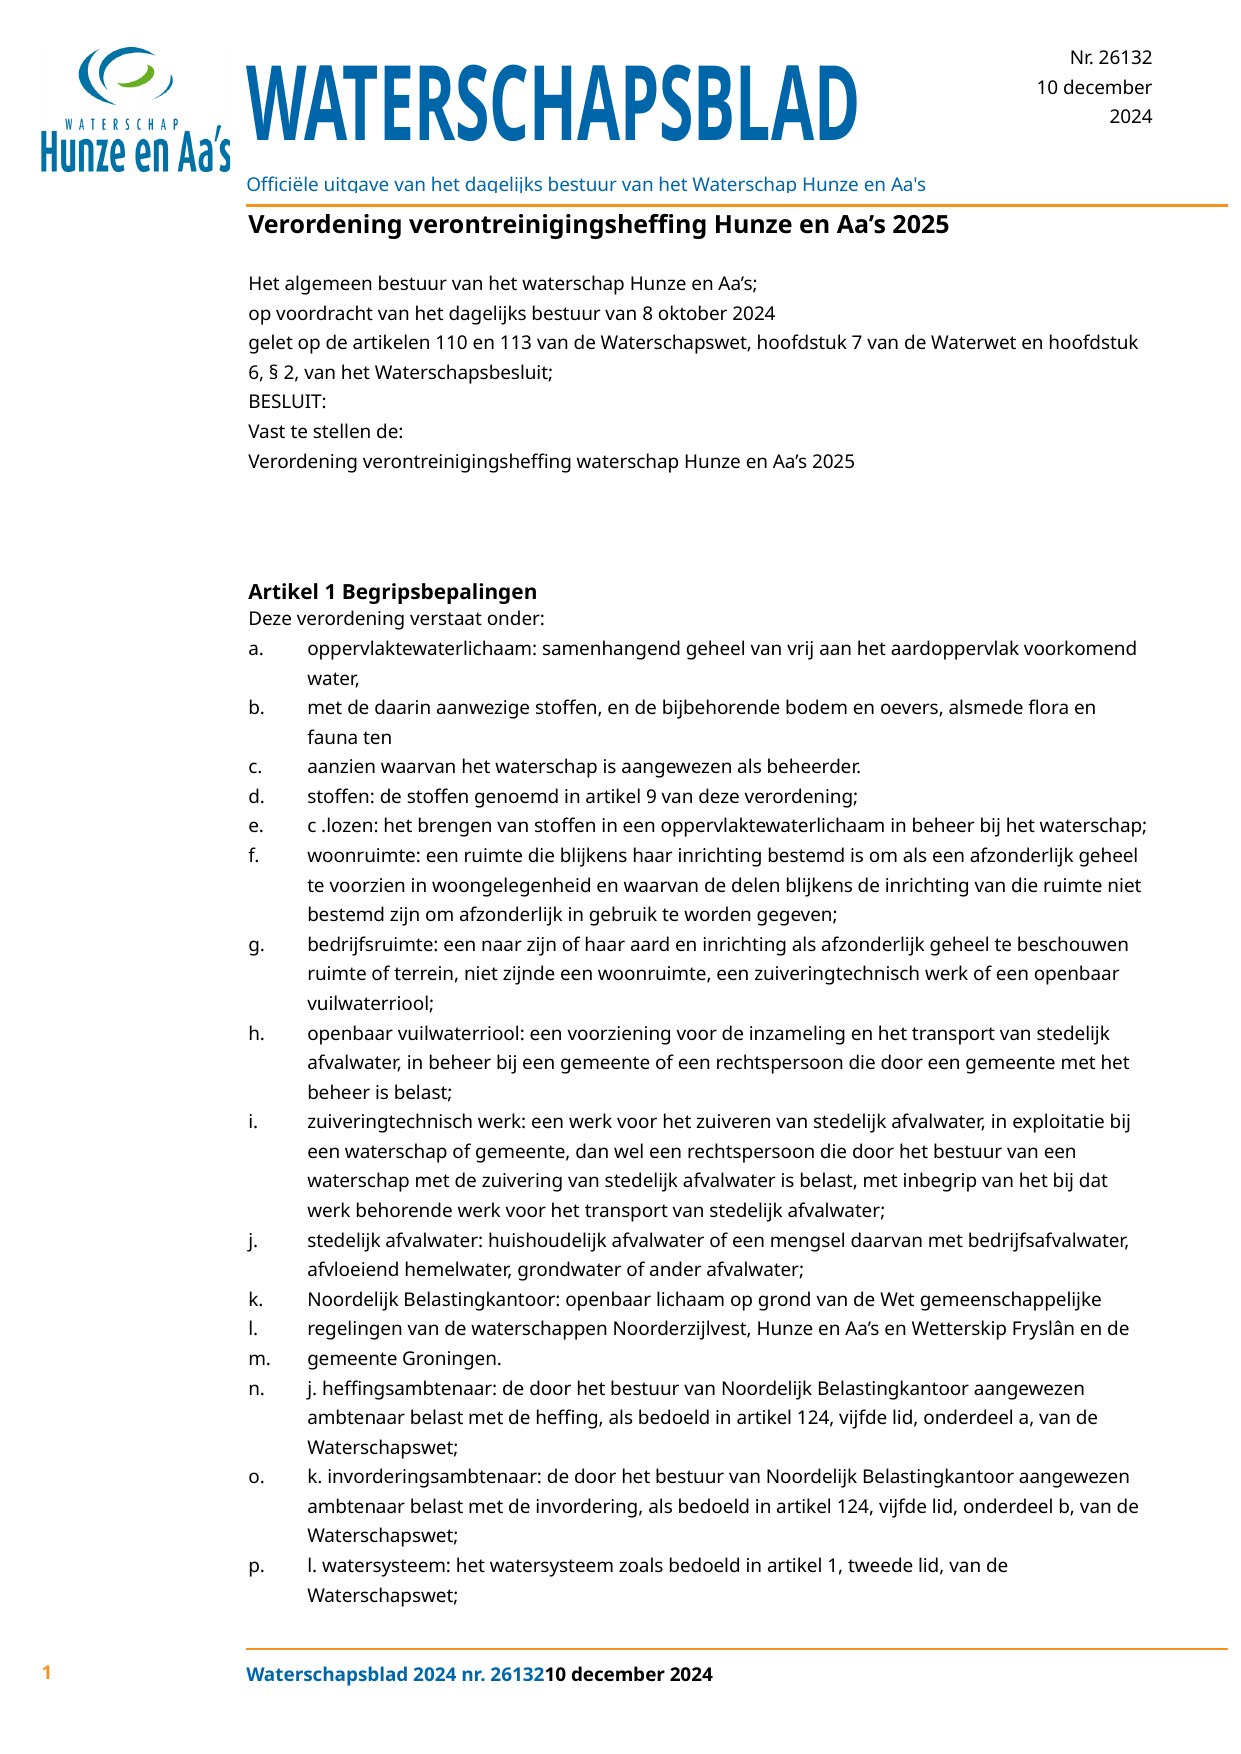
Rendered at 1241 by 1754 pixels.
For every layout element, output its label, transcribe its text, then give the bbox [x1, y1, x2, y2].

list c .lozen: het brengen van stoffen in een oppervlaktewaterlichaam in beheer bij het waterschap; [248, 813, 1152, 838]
list l. watersysteem: het watersysteem zoals bedoeld in artikel 1, tweede lid, van de Waterschapswet; [248, 1552, 1152, 1607]
picture [226, 145, 231, 156]
list Noordelijk Belastingkantoor: openbaar lichaam op grond van de Wet gemeenschappelijke [248, 1286, 1152, 1312]
list zuiveringtechnisch werk: een werk voor het zuiveren van stedelijk afvalwater, in exploitatie bij een waterschap of gemeente, dan wel een rechtspersoon die door het bestuur van een waterschap met de zuivering van stedelijk afvalwater is belast, met inbegrip van het bij dat werk behorende werk voor het transport van stedelijk afvalwater; [248, 1108, 1152, 1223]
text BESLUIT: [248, 389, 1152, 414]
text op voordracht van het dagelijks bestuur van 8 oktober 2024 [248, 300, 1152, 326]
list j. heffingsambtenaar: de door het bestuur van Noordelijk Belastingkantoor aangewezen ambtenaar belast met de heffing, als bedoeld in artikel 124, vijfde lid, onderdeel a, van de Waterschapswet; [248, 1375, 1152, 1459]
text Verordening verontreinigingsheffing waterschap Hunze en Aa’s 2025 [248, 448, 1152, 473]
picture [183, 163, 191, 172]
text Vast te stellen de: [248, 418, 1152, 444]
list regelingen van de waterschappen Noorderzijlvest, Hunze en Aa’s en Wetterskip Fryslân en de [248, 1316, 1152, 1341]
picture [41, 47, 231, 172]
list gemeente Groningen. [248, 1345, 1152, 1371]
list oppervlaktewaterlichaam: samenhangend geheel van vrij aan het aardoppervlak voorkomend water, [248, 635, 1152, 690]
list stedelijk afvalwater: huishoudelijk afvalwater of een mengsel daarvan met bedrijfsafvalwater, afvloeiend hemelwater, grondwater of ander afvalwater; [248, 1227, 1152, 1282]
text Verordening verontreinigingsheffing Hunze en Aa’s 2025 [248, 207, 1152, 241]
list bedrijfsruimte: een naar zijn of haar aard en inrichting als afzonderlijk geheel te beschouwen ruimte of terrein, niet zijnde een woonruimte, een zuiveringtechnisch werk of een openbaar vuilwaterriool; [248, 931, 1152, 1016]
picture [47, 154, 51, 172]
text Deze verordening verstaat onder: [248, 606, 1152, 631]
text Het algemeen bestuur van het waterschap Hunze en Aa’s; [248, 270, 1152, 296]
list met de daarin aanwezige stoffen, en de bijbehorende bodem en oevers, alsmede flora en fauna ten [248, 694, 1152, 749]
text Artikel 1 Begripsbepalingen [248, 577, 1152, 606]
text gelet op de artikelen 110 en 113 van de Waterschapswet, hoofdstuk 7 van de Waterwet en hoofdstuk 6, § 2, van het Waterschapsbesluit; [248, 329, 1152, 385]
list aanzien waarvan het waterschap is aangewezen als beheerder. [248, 753, 1152, 779]
list k. invorderingsambtenaar: de door het bestuur van Noordelijk Belastingkantoor aangewezen ambtenaar belast met de invordering, als bedoeld in artikel 124, vijfde lid, onderdeel b, van de Waterschapswet; [248, 1463, 1152, 1548]
list stoffen: de stoffen genoemd in artikel 9 van deze verordening; [248, 783, 1152, 809]
list woonruimte: een ruimte die blijkens haar inrichting bestemd is om als een afzonderlijk geheel te voorzien in woongelegenheid en waarvan de delen blijkens de inrichting van die ruimte niet bestemd zijn om afzonderlijk in gebruik te worden gegeven; [248, 842, 1152, 927]
list openbaar vuilwaterriool: een voorziening voor de inzameling en het transport van stedelijk afvalwater, in beheer bij een gemeente of een rechtspersoon die door een gemeente met het beheer is belast; [248, 1020, 1152, 1104]
